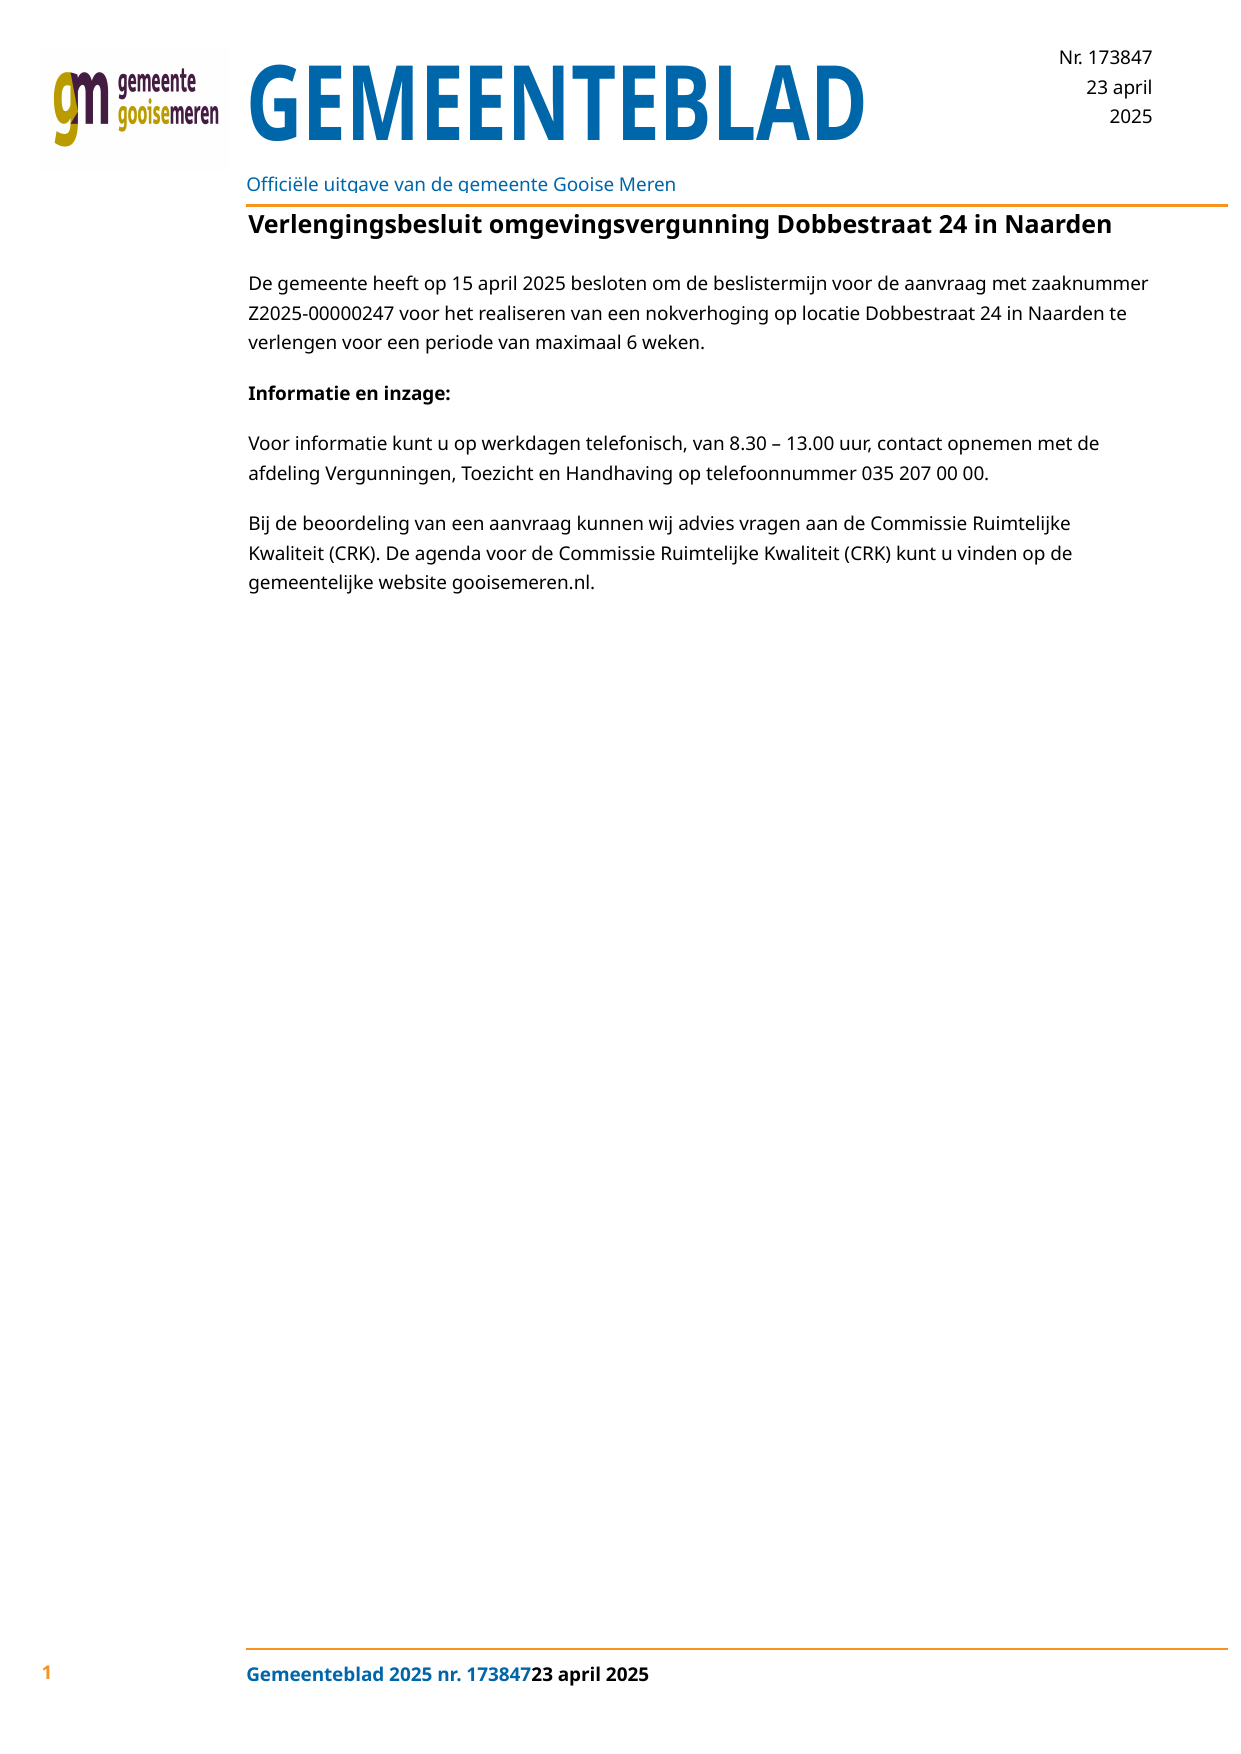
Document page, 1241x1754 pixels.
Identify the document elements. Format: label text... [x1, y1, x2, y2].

text Voor informatie kunt u op werkdagen telefonisch, van 8.30 – 13.00 uur, contact opnemen met de afdeling Vergunningen, Toezicht en Handhaving op telefoonnummer 035 207 00 00. [248, 430, 1152, 486]
picture [41, 47, 231, 172]
text Verlengingsbesluit omgevingsvergunning Dobbestraat 24 in Naarden [248, 207, 1152, 241]
text Informatie en inzage: [248, 380, 1152, 406]
text Bij de beoordeling van een aanvraag kunnen wij advies vragen aan de Commissie Ruimtelijke Kwaliteit (CRK). De agenda voor de Commissie Ruimtelijke Kwaliteit (CRK) kunt u vinden op de gemeentelijke website gooisemeren.nl. [248, 510, 1152, 595]
text De gemeente heeft op 15 april 2025 besloten om de beslistermijn voor de aanvraag met zaaknummer Z2025-00000247 voor het realiseren van een nokverhoging op locatie Dobbestraat 24 in Naarden te verlengen voor een periode van maximaal 6 weken. [248, 270, 1152, 355]
